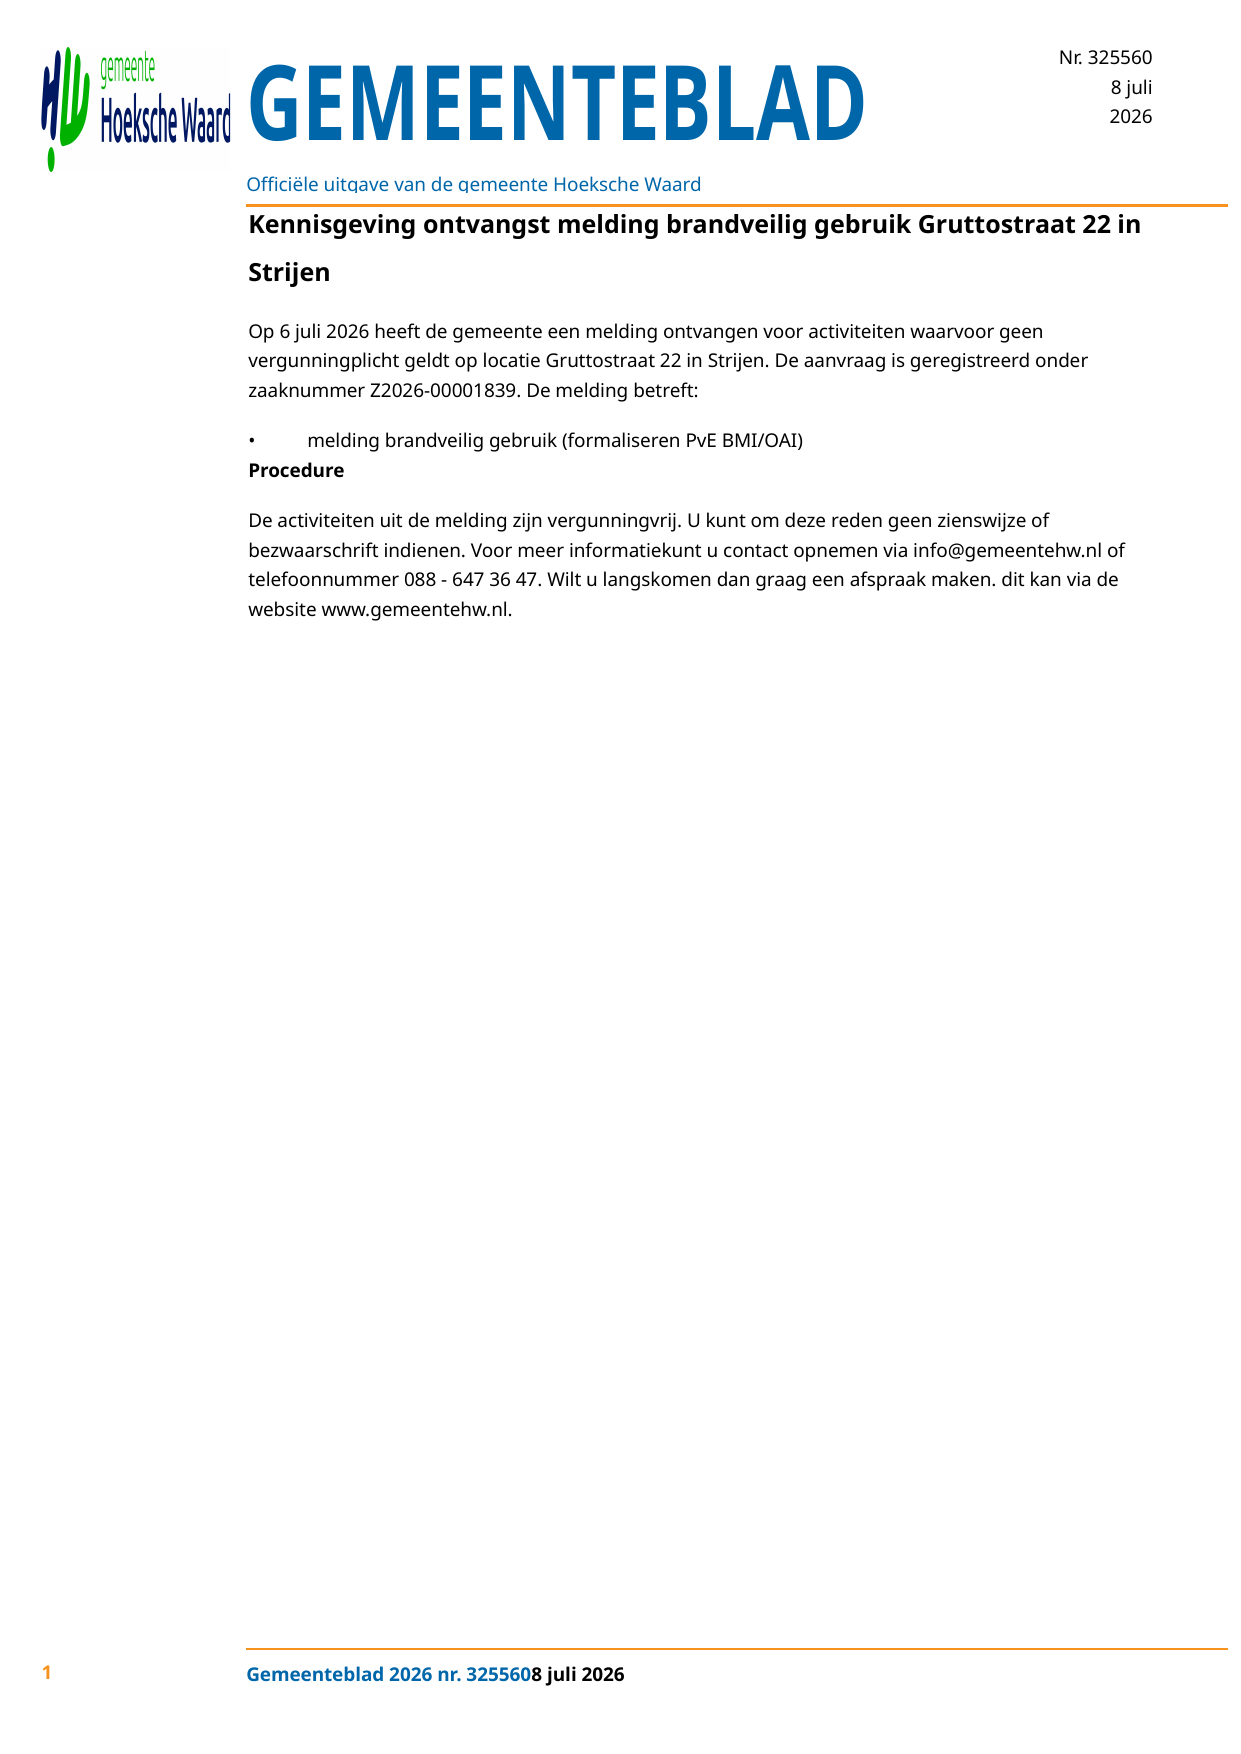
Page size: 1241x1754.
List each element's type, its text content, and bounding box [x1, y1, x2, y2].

text Kennisgeving ontvangst melding brandveilig gebruik Gruttostraat 22 in Strijen [248, 207, 1152, 288]
list melding brandveilig gebruik (formaliseren PvE BMI/OAI) [248, 427, 1152, 453]
text De activiteiten uit de melding zijn vergunningvrij. U kunt om deze reden geen zienswijze of bezwaarschrift indienen. Voor meer informatiekunt u contact opnemen via info@gemeentehw.nl of telefoonnummer 088 - 647 36 47. Wilt u langskomen dan graag een afspraak maken. dit kan via de website www.gemeentehw.nl. [248, 507, 1152, 622]
text Op 6 juli 2026 heeft de gemeente een melding ontvangen voor activiteiten waarvoor geen vergunningplicht geldt op locatie Gruttostraat 22 in Strijen. De aanvraag is geregistreerd onder zaaknummer Z2026-00001839. De melding betreft: [248, 318, 1152, 403]
text Procedure [248, 457, 1152, 483]
picture [41, 47, 231, 172]
